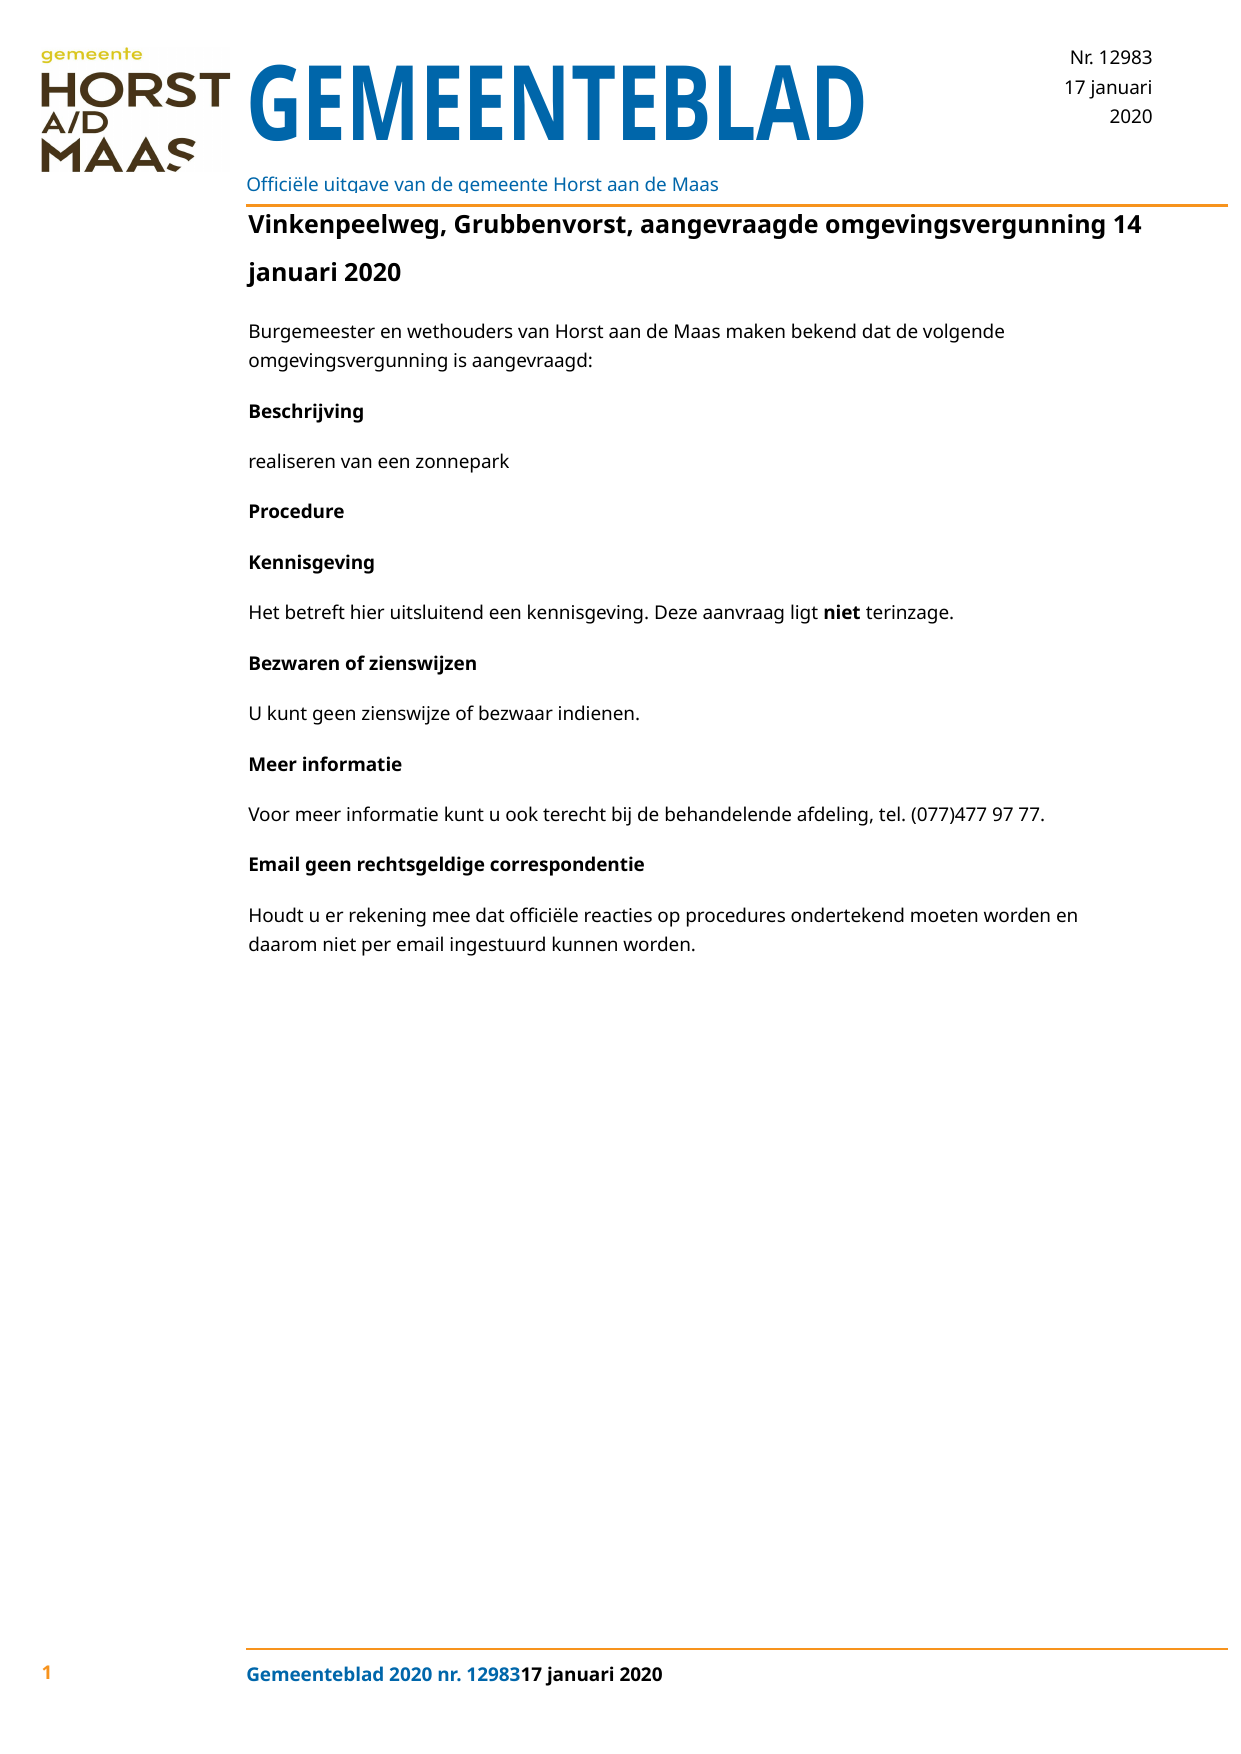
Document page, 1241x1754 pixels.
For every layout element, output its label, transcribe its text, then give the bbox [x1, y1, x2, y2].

text realiseren van een zonnepark [248, 448, 1152, 474]
text Houdt u er rekening mee dat officiële reacties op procedures ondertekend moeten worden en daarom niet per email ingestuurd kunnen worden. [248, 902, 1152, 957]
text Meer informatie [248, 751, 1152, 777]
text Kennisgeving [248, 549, 1152, 575]
text Het betreft hier uitsluitend een kennisgeving. Deze aanvraag ligt niet terinzage. [248, 599, 1152, 625]
text Burgemeester en wethouders van Horst aan de Maas maken bekend dat de volgende omgevingsvergunning is aangevraagd: [248, 318, 1152, 373]
text Voor meer informatie kunt u ook terecht bij de behandelende afdeling, tel. (077)477 97 77. [248, 801, 1152, 827]
text Vinkenpeelweg, Grubbenvorst, aangevraagde omgevingsvergunning 14 januari 2020 [248, 207, 1152, 288]
text Beschrijving [248, 398, 1152, 424]
text Procedure [248, 499, 1152, 524]
text U kunt geen zienswijze of bezwaar indienen. [248, 700, 1152, 726]
picture [41, 47, 231, 172]
text Email geen rechtsgeldige correspondentie [248, 852, 1152, 877]
text Bezwaren of zienswijzen [248, 650, 1152, 676]
